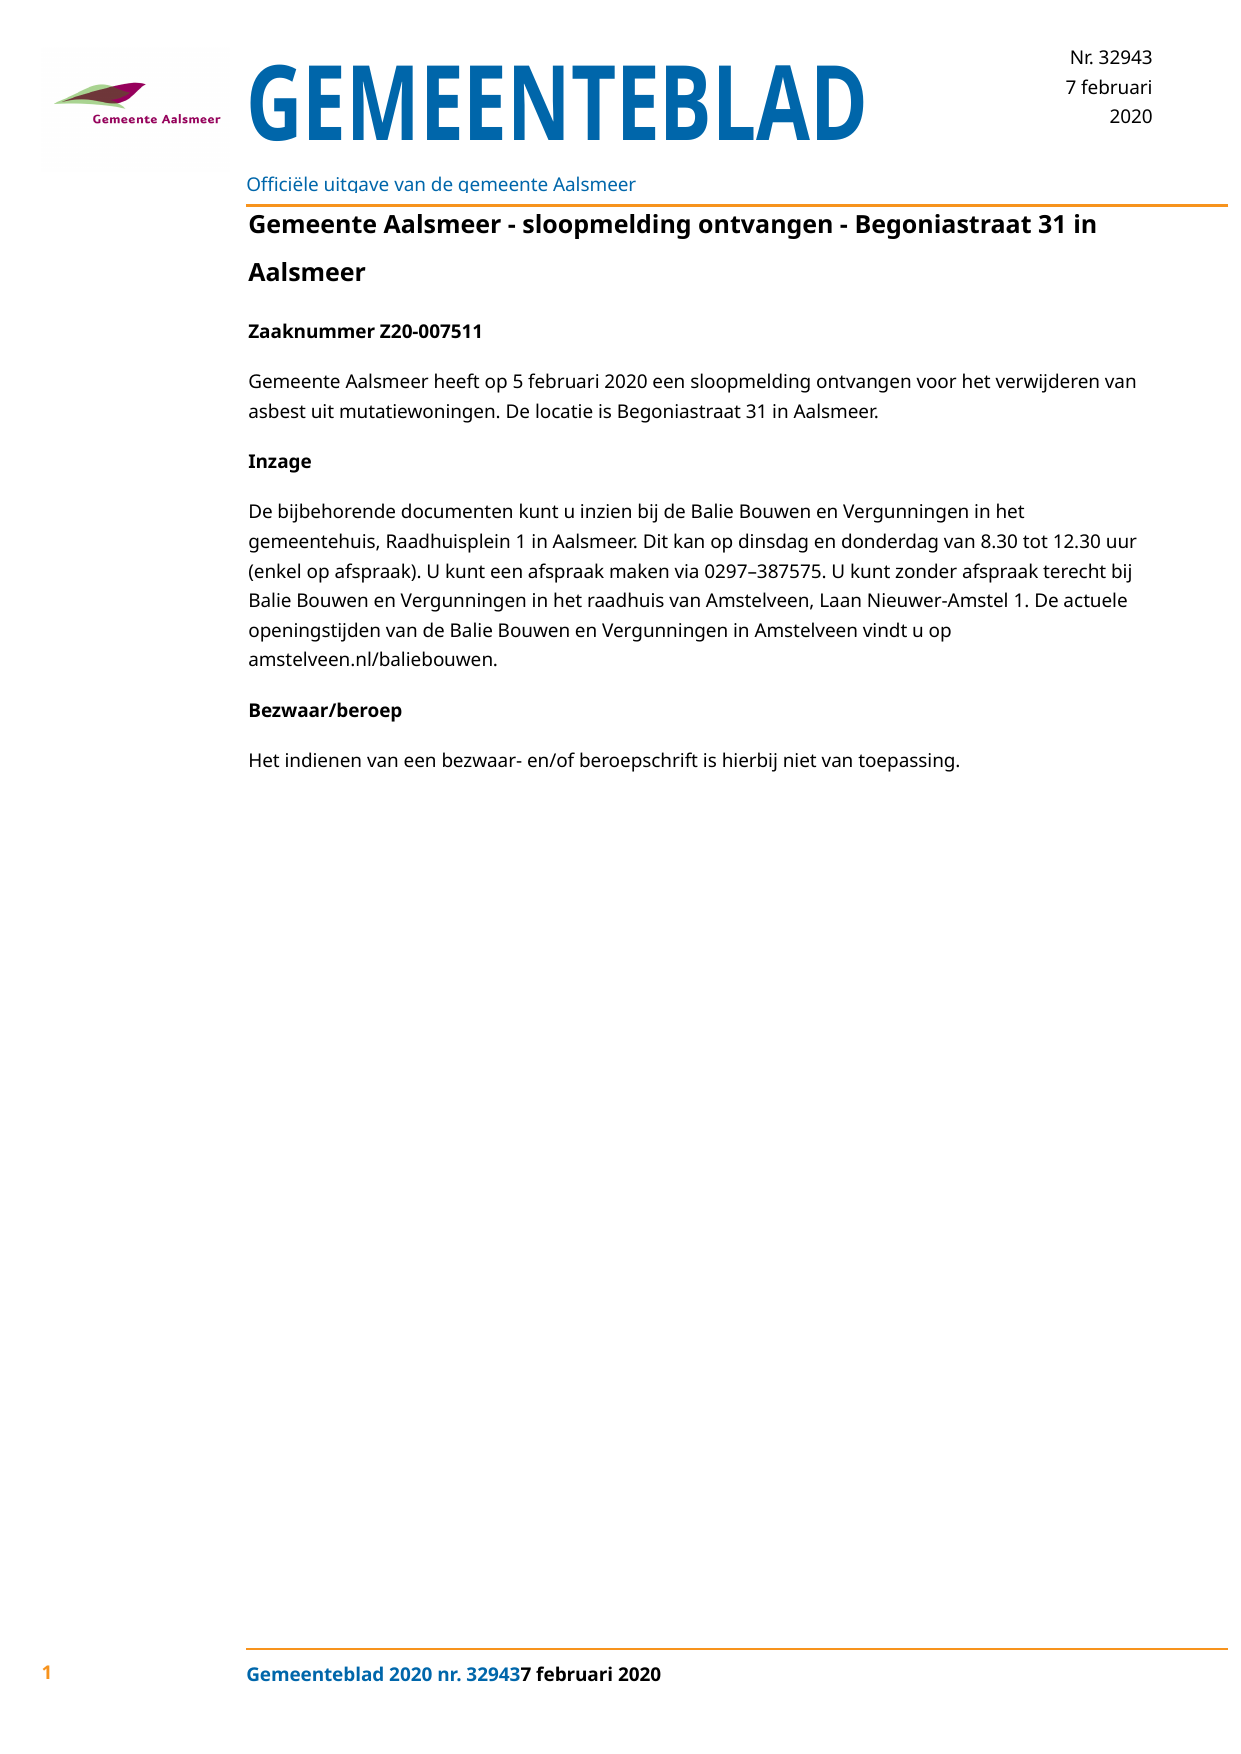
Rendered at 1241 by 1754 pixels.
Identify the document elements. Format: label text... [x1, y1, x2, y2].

text Bezwaar/beroep [248, 697, 1152, 723]
picture [41, 47, 231, 172]
text De bijbehorende documenten kunt u inzien bij de Balie Bouwen en Vergunningen in het gemeentehuis, Raadhuisplein 1 in Aalsmeer. Dit kan op dinsdag en donderdag van 8.30 tot 12.30 uur (enkel op afspraak). U kunt een afspraak maken via 0297–387575. U kunt zonder afspraak terecht bij Balie Bouwen en Vergunningen in het raadhuis van Amstelveen, Laan Nieuwer-Amstel 1. De actuele openingstijden van de Balie Bouwen en Vergunningen in Amstelveen vindt u op amstelveen.nl/baliebouwen. [248, 499, 1152, 672]
text Het indienen van een bezwaar- en/of beroepschrift is hierbij niet van toepassing. [248, 747, 1152, 773]
text Gemeente Aalsmeer - sloopmelding ontvangen - Begoniastraat 31 in Aalsmeer [248, 207, 1152, 288]
text Inzage [248, 448, 1152, 474]
text Gemeente Aalsmeer heeft op 5 februari 2020 een sloopmelding ontvangen voor het verwijderen van asbest uit mutatiewoningen. De locatie is Begoniastraat 31 in Aalsmeer. [248, 368, 1152, 424]
text Zaaknummer Z20-007511 [248, 318, 1152, 344]
